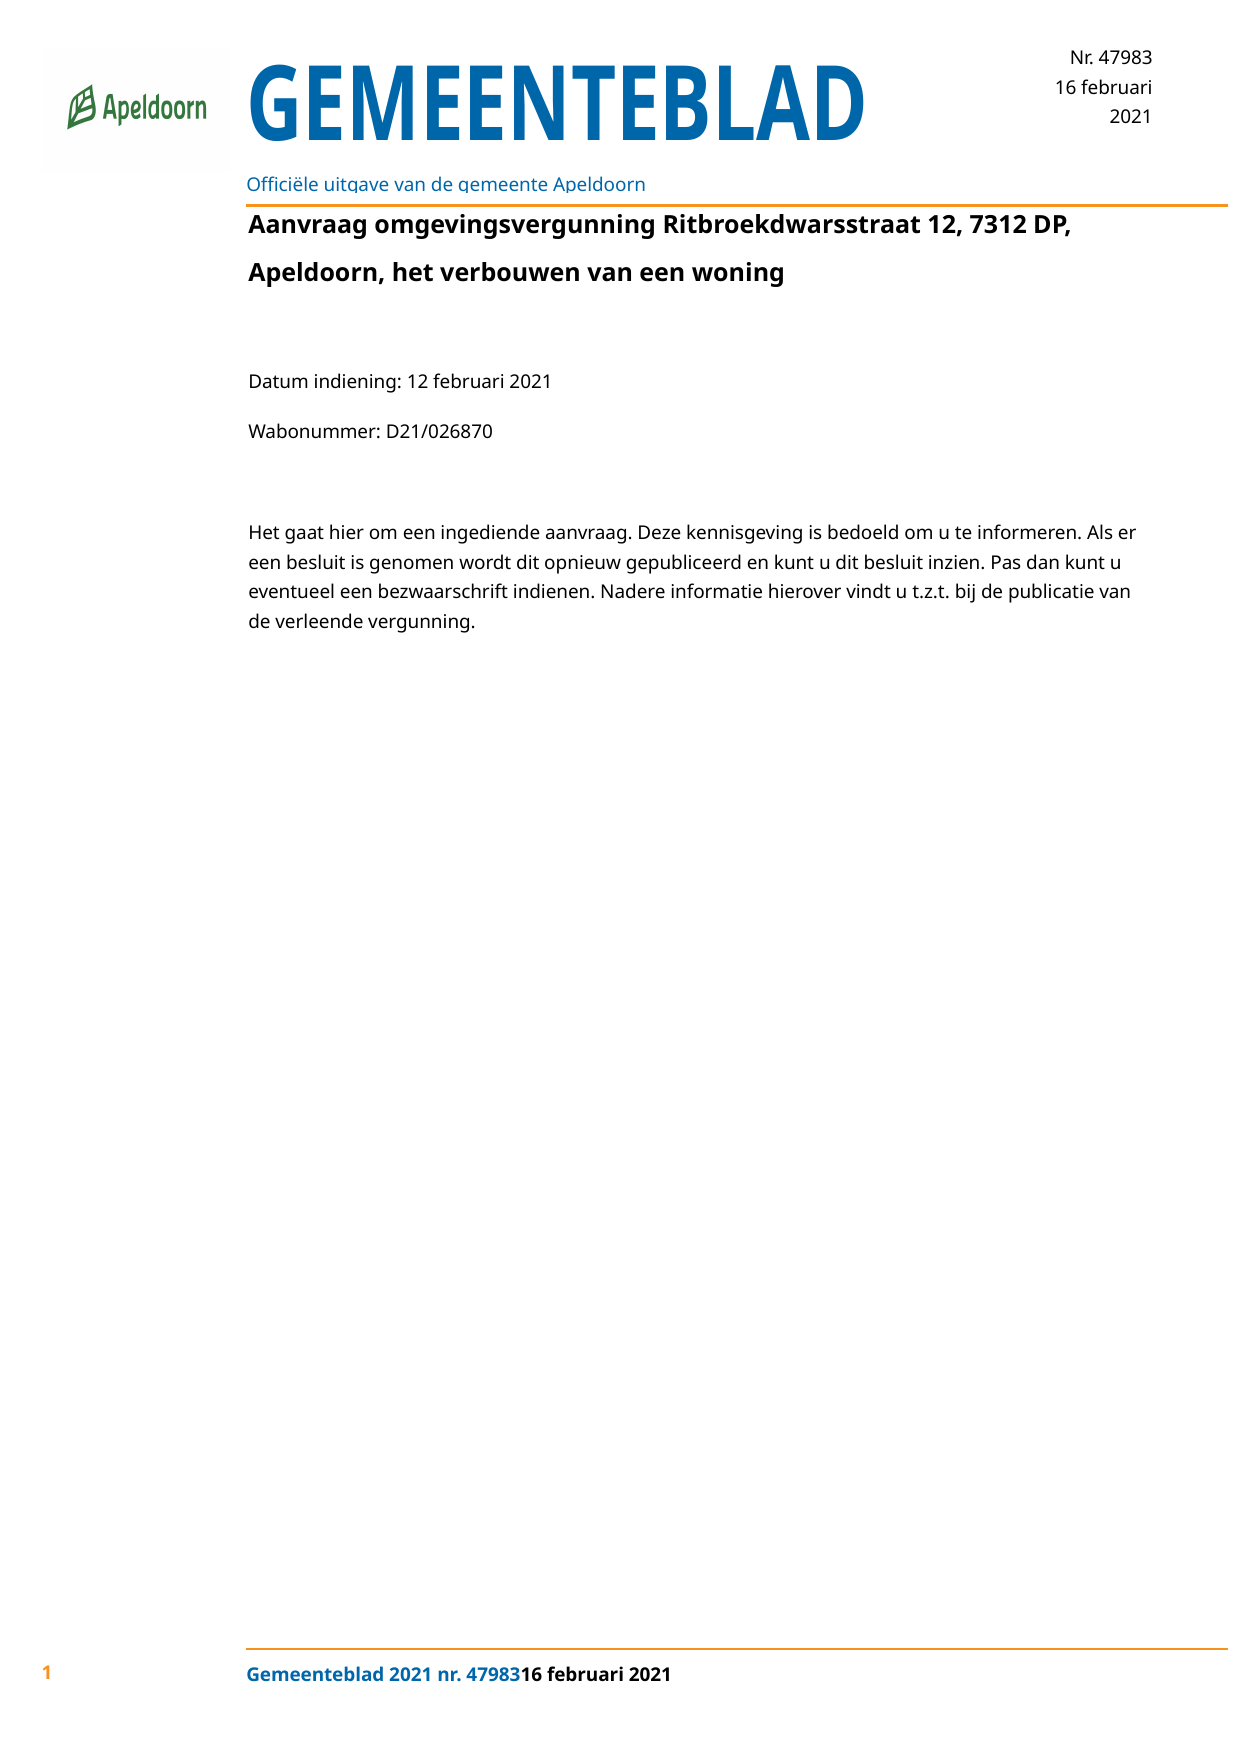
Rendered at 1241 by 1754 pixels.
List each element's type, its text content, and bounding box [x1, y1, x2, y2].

text Datum indiening: 12 februari 2021 [248, 368, 1152, 394]
text Het gaat hier om een ingediende aanvraag. Deze kennisgeving is bedoeld om u te informeren. Als er een besluit is genomen wordt dit opnieuw gepubliceerd en kunt u dit besluit inzien. Pas dan kunt u eventueel een bezwaarschrift indienen. Nadere informatie hierover vindt u t.z.t. bij de publicatie van de verleende vergunning. [248, 519, 1152, 634]
text Wabonummer: D21/026870 [248, 419, 1152, 444]
text Aanvraag omgevingsvergunning Ritbroekdwarsstraat 12, 7312 DP, Apeldoorn, het verbouwen van een woning [248, 207, 1152, 288]
picture [41, 47, 231, 172]
